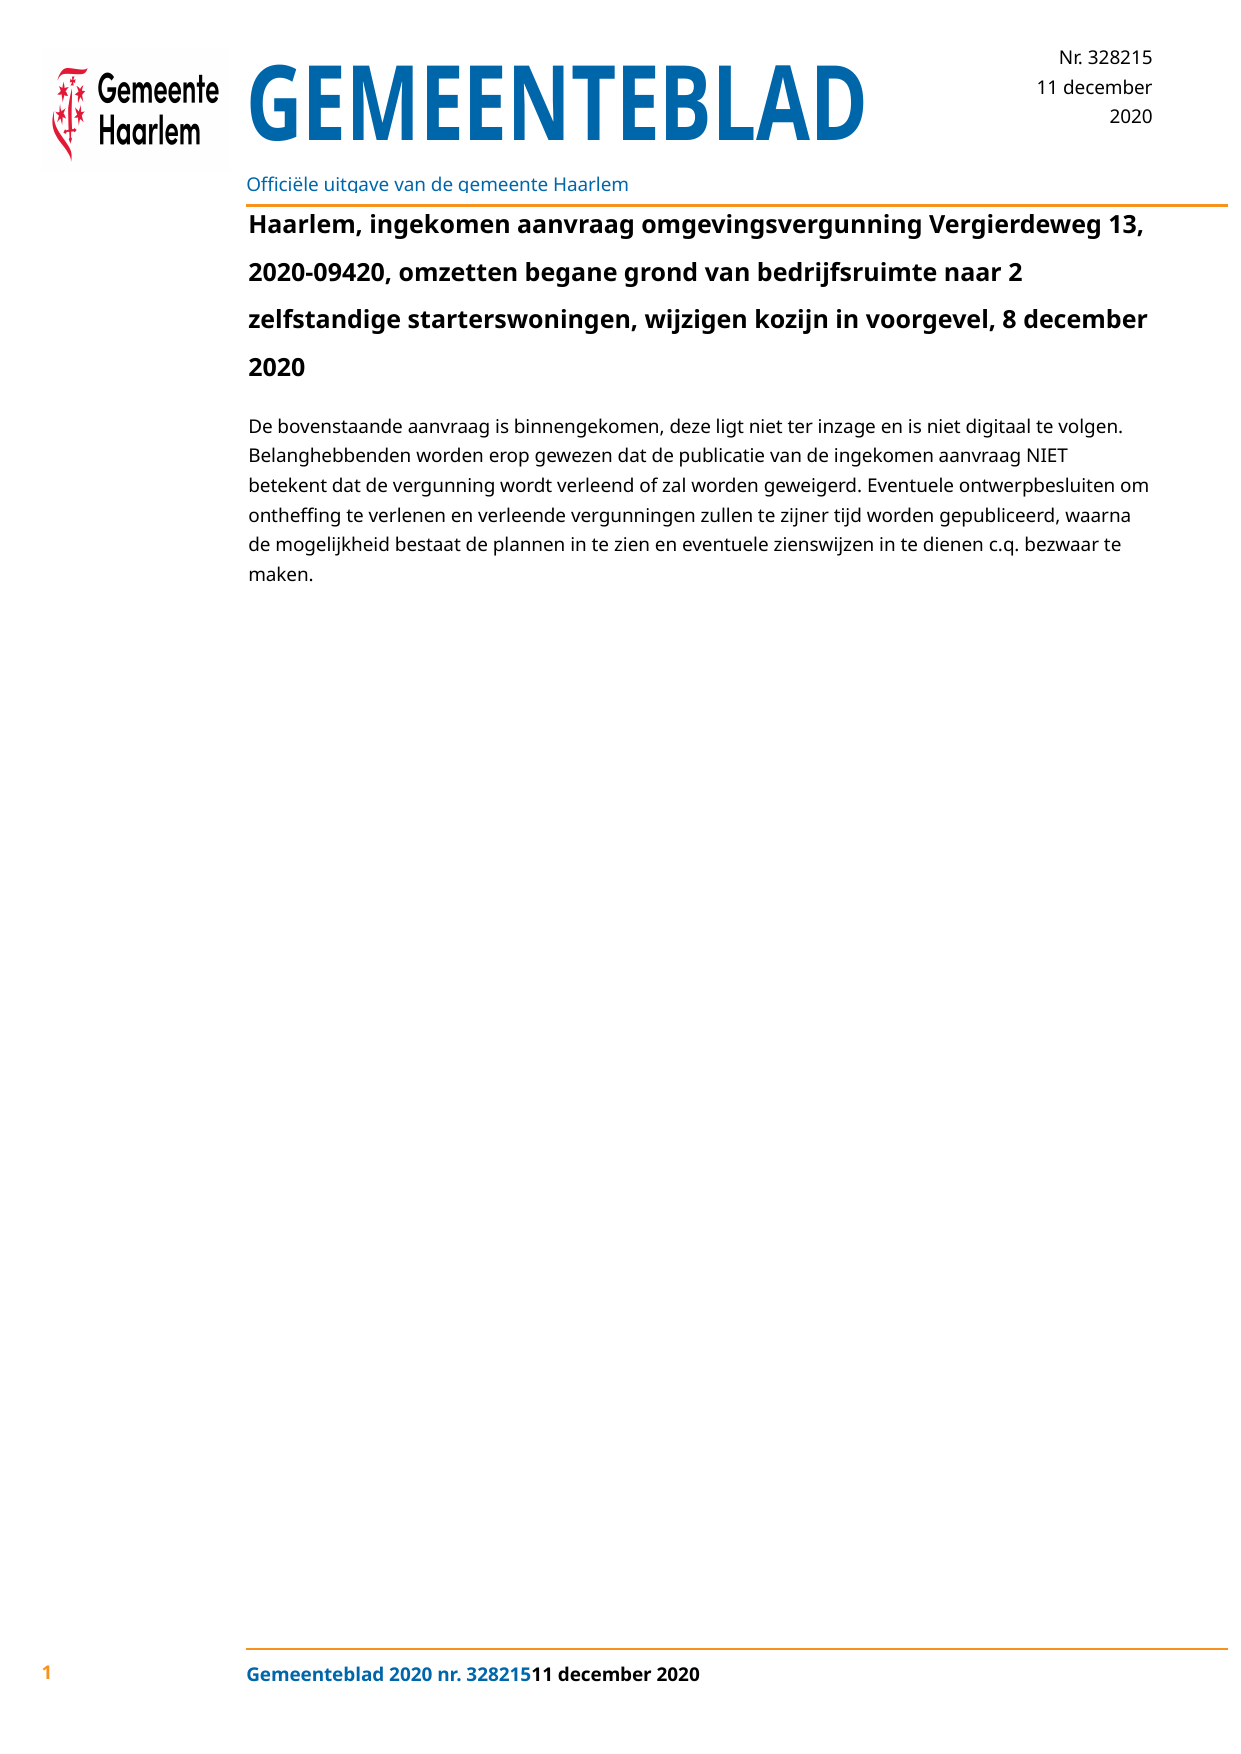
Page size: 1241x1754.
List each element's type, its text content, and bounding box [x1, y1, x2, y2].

text Haarlem, ingekomen aanvraag omgevingsvergunning Vergierdeweg 13, 2020-09420, omzetten begane grond van bedrijfsruimte naar 2 zelfstandige starterswoningen, wijzigen kozijn in voorgevel, 8 december 2020 [248, 207, 1152, 384]
text De bovenstaande aanvraag is binnengekomen, deze ligt niet ter inzage en is niet digitaal te volgen. Belanghebbenden worden erop gewezen dat de publicatie van de ingekomen aanvraag NIET betekent dat de vergunning wordt verleend of zal worden geweigerd. Eventuele ontwerpbesluiten om ontheffing te verlenen en verleende vergunningen zullen te zijner tijd worden gepubliceerd, waarna de mogelijkheid bestaat de plannen in te zien en eventuele zienswijzen in te dienen c.q. bezwaar te maken. [248, 413, 1152, 587]
picture [41, 47, 231, 172]
